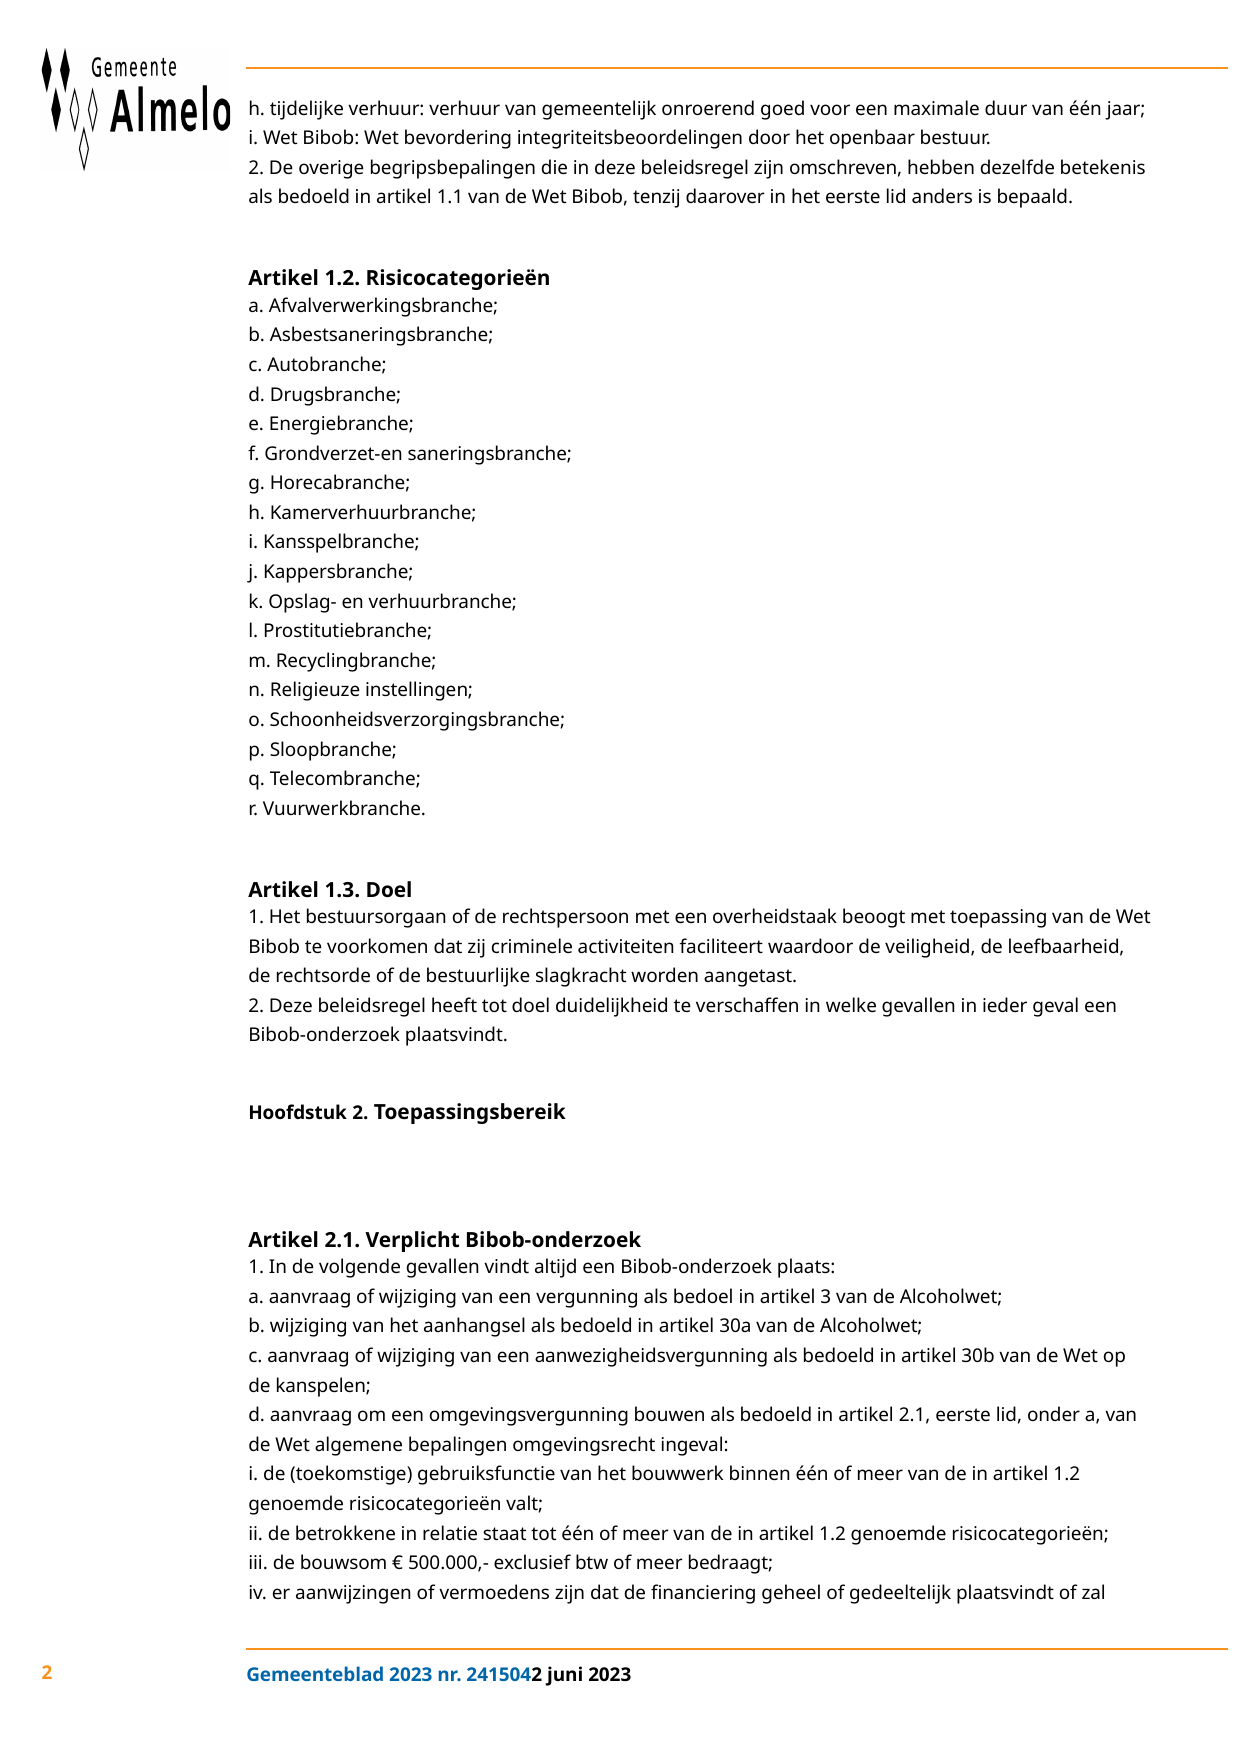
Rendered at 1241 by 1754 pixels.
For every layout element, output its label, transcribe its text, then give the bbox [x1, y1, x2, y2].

text b. Asbestsaneringsbranche; [248, 322, 1152, 347]
text 2. De overige begripsbepalingen die in deze beleidsregel zijn omschreven, hebben dezelfde betekenis als bedoeld in artikel 1.1 van de Wet Bibob, tenzij daarover in het eerste lid anders is bepaald. [248, 154, 1152, 209]
text b. wijziging van het aanhangsel als bedoeld in artikel 30a van de Alcoholwet; [248, 1313, 1152, 1338]
text Artikel 1.3. Doel [248, 875, 1152, 903]
text m. Recyclingbranche; [248, 647, 1152, 673]
text e. Energiebranche; [248, 410, 1152, 436]
text d. Drugsbranche; [248, 381, 1152, 406]
text ii. de betrokkene in relatie staat tot één of meer van de in artikel 1.2 genoemde risicocategorieën; [248, 1520, 1152, 1545]
text 1. In de volgende gevallen vindt altijd een Bibob-onderzoek plaats: [248, 1253, 1152, 1279]
text Artikel 1.2. Risicocategorieën [248, 263, 1152, 292]
text Artikel 2.1. Verplicht Bibob-onderzoek [248, 1225, 1152, 1253]
text n. Religieuze instellingen; [248, 677, 1152, 702]
text iii. de bouwsom € 500.000,- exclusief btw of meer bedraagt; [248, 1549, 1152, 1575]
text i. Wet Bibob: Wet bevordering integriteitsbeoordelingen door het openbaar bestuur. [248, 124, 1152, 150]
text i. de (toekomstige) gebruiksfunctie van het bouwwerk binnen één of meer van de in artikel 1.2 genoemde risicocategorieën valt; [248, 1461, 1152, 1516]
text q. Telecombranche; [248, 765, 1152, 791]
text i. Kansspelbranche; [248, 529, 1152, 554]
text iv. er aanwijzingen of vermoedens zijn dat de financiering geheel of gedeeltelijk plaatsvindt of zal [248, 1579, 1152, 1604]
text p. Sloopbranche; [248, 736, 1152, 761]
picture [41, 47, 231, 172]
text r. Vuurwerkbranche. [248, 795, 1152, 821]
text a. aanvraag of wijziging van een vergunning als bedoel in artikel 3 van de Alcoholwet; [248, 1283, 1152, 1309]
text g. Horecabranche; [248, 469, 1152, 495]
text a. Afvalverwerkingsbranche; [248, 292, 1152, 318]
text k. Opslag- en verhuurbranche; [248, 588, 1152, 613]
text 2. Deze beleidsregel heeft tot doel duidelijkheid te verschaffen in welke gevallen in ieder geval een Bibob-onderzoek plaatsvindt. [248, 992, 1152, 1047]
text l. Prostitutiebranche; [248, 617, 1152, 643]
text c. aanvraag of wijziging van een aanwezigheidsvergunning als bedoeld in artikel 30b van de Wet op de kanspelen; [248, 1342, 1152, 1397]
text Hoofdstuk 2. Toepassingsbereik [248, 1097, 1152, 1125]
text j. Kappersbranche; [248, 558, 1152, 584]
text 1. Het bestuursorgaan of de rechtspersoon met een overheidstaak beoogt met toepassing van de Wet Bibob te voorkomen dat zij criminele activiteiten faciliteert waardoor de veiligheid, de leefbaarheid, de rechtsorde of de bestuurlijke slagkracht worden aangetast. [248, 903, 1152, 988]
text h. tijdelijke verhuur: verhuur van gemeentelijk onroerend goed voor een maximale duur van één jaar; [248, 95, 1152, 121]
text c. Autobranche; [248, 351, 1152, 377]
text h. Kamerverhuurbranche; [248, 499, 1152, 525]
text f. Grondverzet-en saneringsbranche; [248, 440, 1152, 466]
text o. Schoonheidsverzorgingsbranche; [248, 706, 1152, 732]
text d. aanvraag om een omgevingsvergunning bouwen als bedoeld in artikel 2.1, eerste lid, onder a, van de Wet algemene bepalingen omgevingsrecht ingeval: [248, 1401, 1152, 1457]
